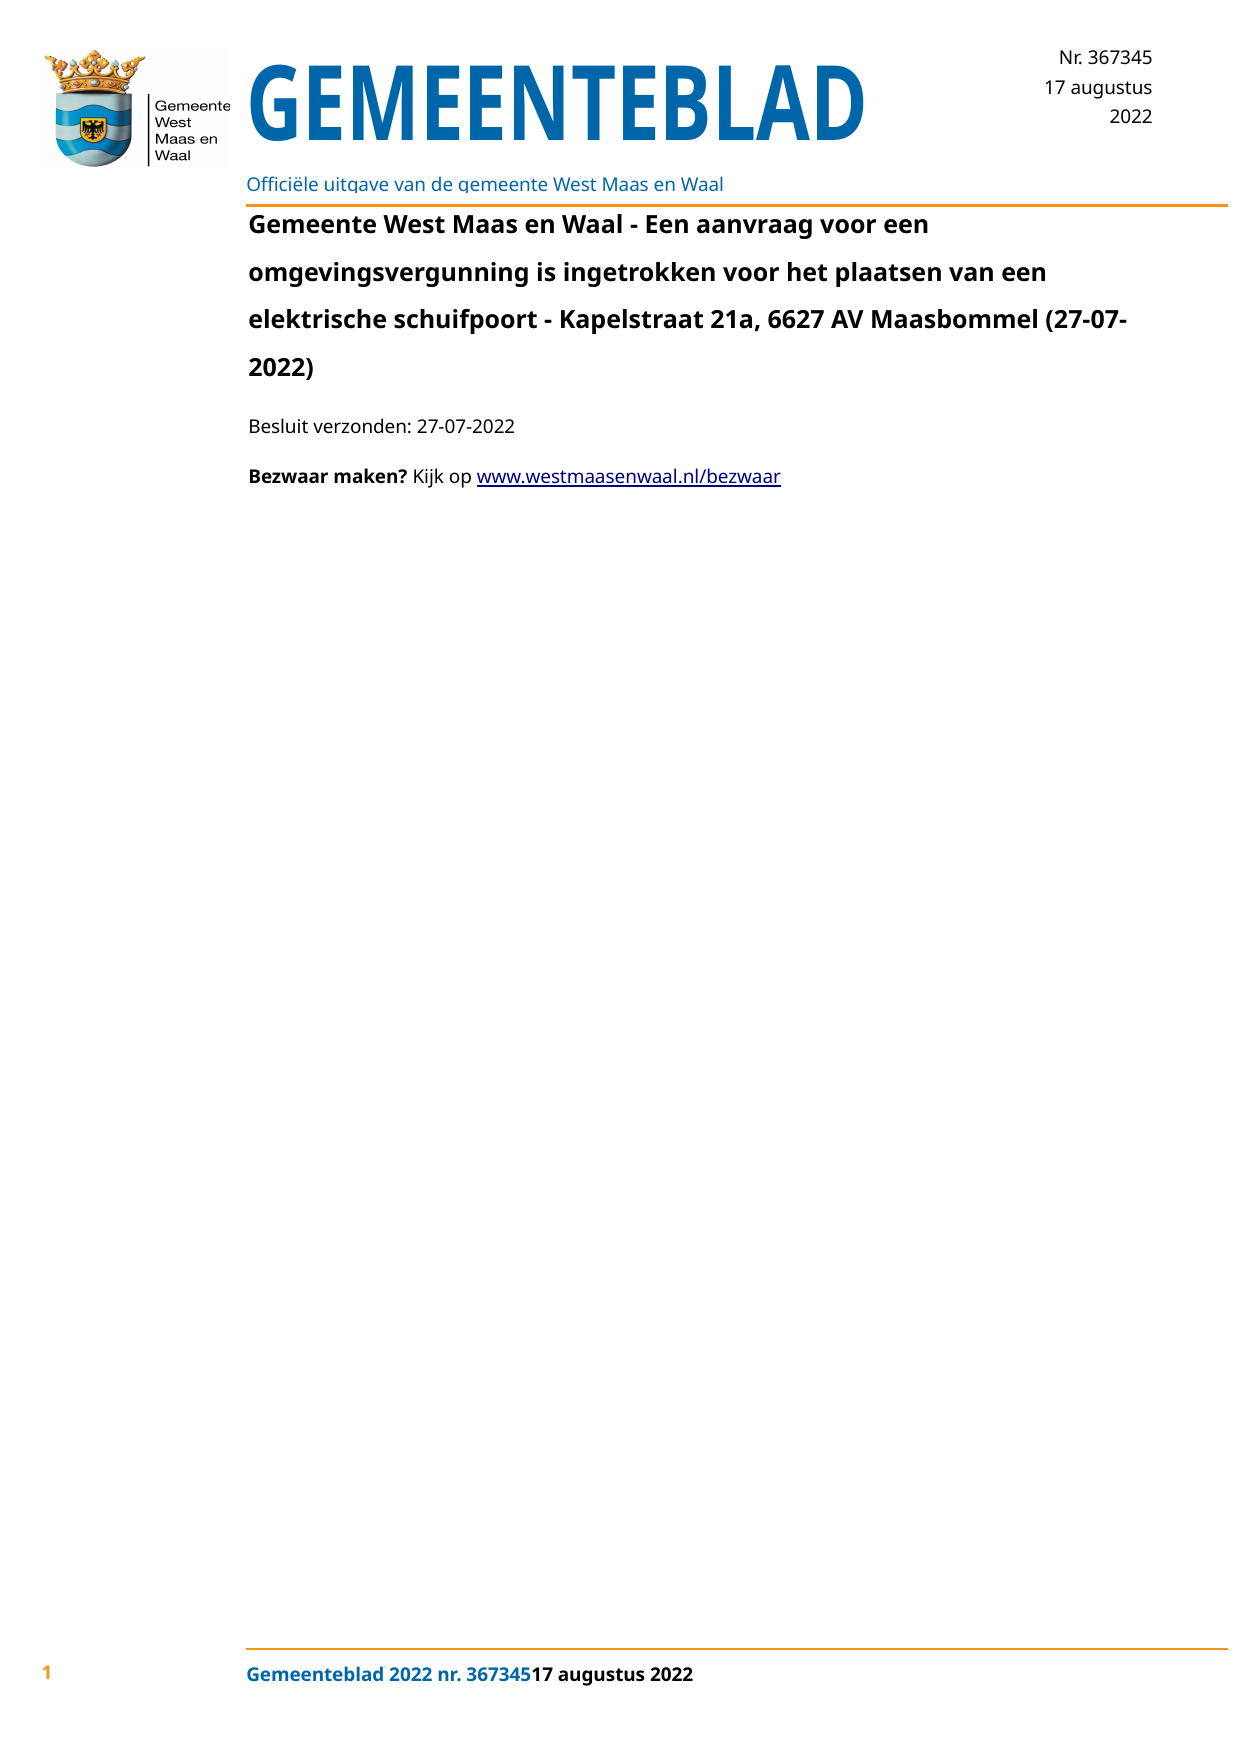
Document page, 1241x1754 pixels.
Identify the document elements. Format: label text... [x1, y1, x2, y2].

text Bezwaar maken? Kijk op www.westmaasenwaal.nl/bezwaar [248, 463, 1152, 489]
text Besluit verzonden: 27-07-2022 [248, 413, 1152, 439]
picture [41, 47, 231, 172]
text Gemeente West Maas en Waal - Een aanvraag voor een omgevingsvergunning is ingetrokken voor het plaatsen van een elektrische schuifpoort - Kapelstraat 21a, 6627 AV Maasbommel (27-07-2022) [248, 207, 1152, 384]
